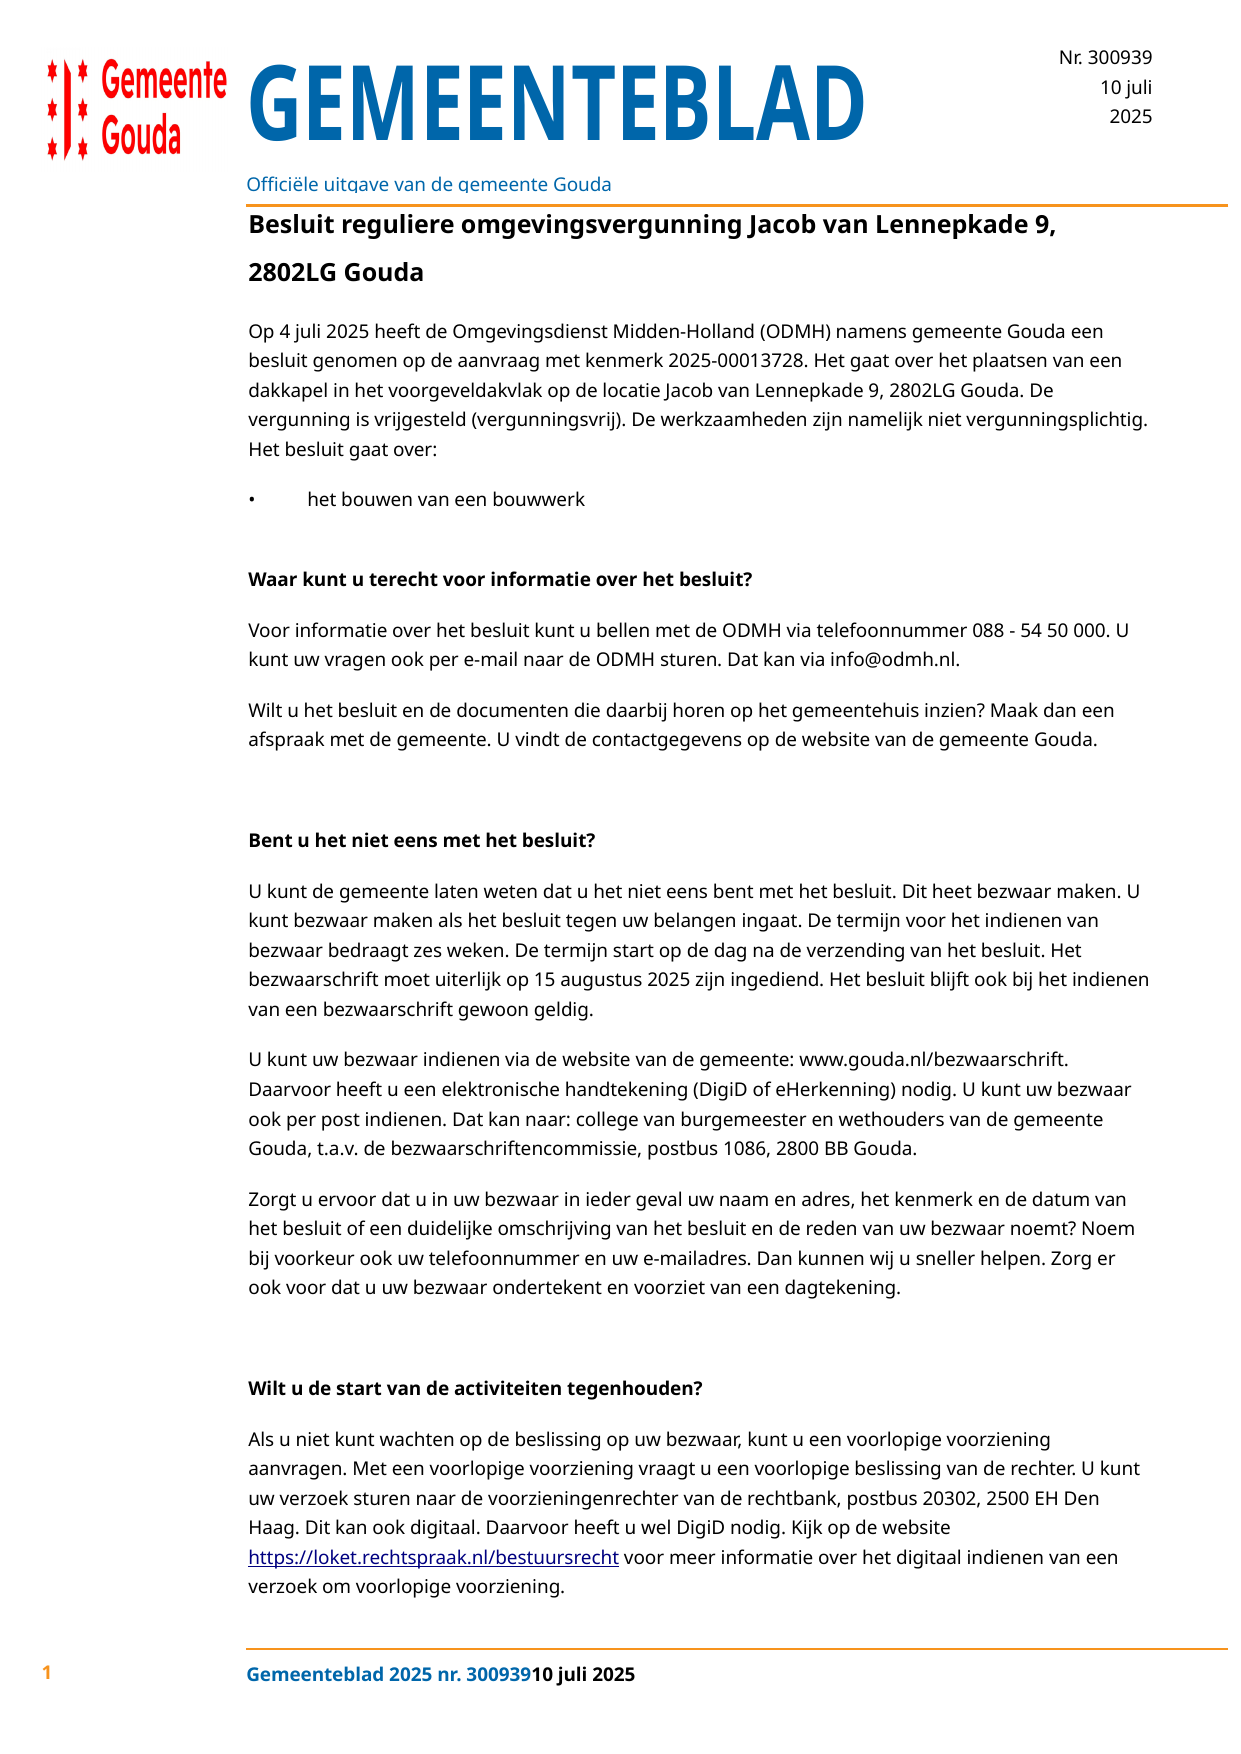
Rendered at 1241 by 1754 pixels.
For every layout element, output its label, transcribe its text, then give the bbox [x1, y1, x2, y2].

text Wilt u de start van de activiteiten tegenhouden? [248, 1375, 1152, 1401]
list het bouwen van een bouwwerk [248, 487, 1152, 512]
text Waar kunt u terecht voor informatie over het besluit? [248, 567, 1152, 592]
text U kunt de gemeente laten weten dat u het niet eens bent met het besluit. Dit heet bezwaar maken. U kunt bezwaar maken als het besluit tegen uw belangen ingaat. De termijn voor het indienen van bezwaar bedraagt zes weken. De termijn start op de dag na de verzending van het besluit. Het bezwaarschrift moet uiterlijk op 15 augustus 2025 zijn ingediend. Het besluit blijft ook bij het indienen van een bezwaarschrift gewoon geldig. [248, 878, 1152, 1022]
text Als u niet kunt wachten op de beslissing op uw bezwaar, kunt u een voorlopige voorziening aanvragen. Met een voorlopige voorziening vraagt u een voorlopige beslissing van de rechter. U kunt uw verzoek sturen naar de voorzieningenrechter van de rechtbank, postbus 20302, 2500 EH Den Haag. Dit kan ook digitaal. Daarvoor heeft u wel DigiD nodig. Kijk op de website https://loket.rechtspraak.nl/bestuursrecht voor meer informatie over het digitaal indienen van een verzoek om voorlopige voorziening. [248, 1426, 1152, 1599]
text Bent u het niet eens met het besluit? [248, 827, 1152, 853]
text Op 4 juli 2025 heeft de Omgevingsdienst Midden-Holland (ODMH) namens gemeente Gouda een besluit genomen op de aanvraag met kenmerk 2025-00013728. Het gaat over het plaatsen van een dakkapel in het voorgeveldakvlak op de locatie Jacob van Lennepkade 9, 2802LG Gouda. De vergunning is vrijgesteld (vergunningsvrij). De werkzaamheden zijn namelijk niet vergunningsplichtig. Het besluit gaat over: [248, 318, 1152, 462]
picture [41, 47, 231, 172]
text U kunt uw bezwaar indienen via de website van de gemeente: www.gouda.nl/bezwaarschrift. Daarvoor heeft u een elektronische handtekening (DigiD of eHerkenning) nodig. U kunt uw bezwaar ook per post indienen. Dat kan naar: college van burgemeester en wethouders van de gemeente Gouda, t.a.v. de bezwaarschriftencommissie, postbus 1086, 2800 BB Gouda. [248, 1047, 1152, 1161]
text Voor informatie over het besluit kunt u bellen met de ODMH via telefoonnummer 088 - 54 50 000. U kunt uw vragen ook per e-mail naar de ODMH sturen. Dat kan via info@odmh.nl. [248, 617, 1152, 672]
text Besluit reguliere omgevingsvergunning Jacob van Lennepkade 9, 2802LG Gouda [248, 207, 1152, 288]
text Zorgt u ervoor dat u in uw bezwaar in ieder geval uw naam en adres, het kenmerk en de datum van het besluit of een duidelijke omschrijving van het besluit en de reden van uw bezwaar noemt? Noem bij voorkeur ook uw telefoonnummer en uw e-mailadres. Dan kunnen wij u sneller helpen. Zorg er ook voor dat u uw bezwaar ondertekent en voorziet van een dagtekening. [248, 1186, 1152, 1300]
text Wilt u het besluit en de documenten die daarbij horen op het gemeentehuis inzien? Maak dan een afspraak met de gemeente. U vindt de contactgegevens op de website van de gemeente Gouda. [248, 697, 1152, 752]
